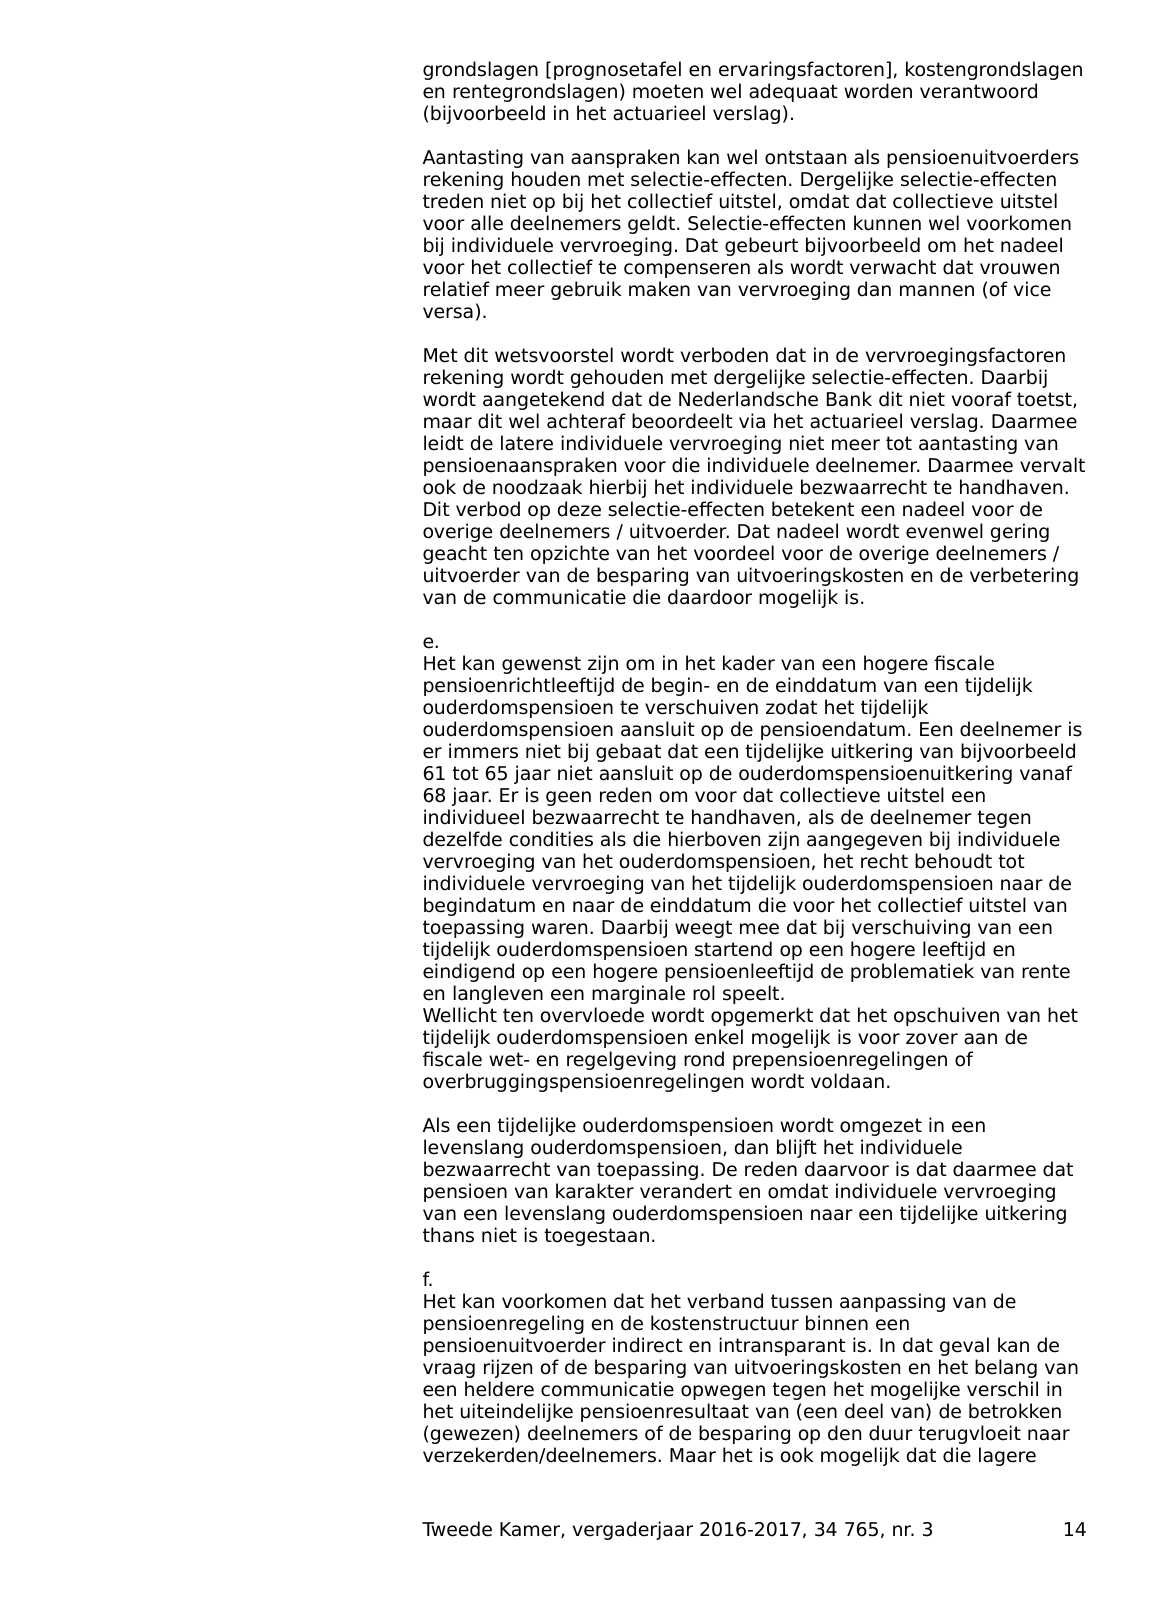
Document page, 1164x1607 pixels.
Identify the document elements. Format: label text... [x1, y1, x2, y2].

text e. [422, 631, 1087, 653]
text f. [422, 1269, 1087, 1291]
text grondslagen [prognosetafel en ervaringsfactoren], kostengrondslagen en rentegrondslagen) moeten wel adequaat worden verantwoord (bijvoorbeeld in het actuarieel verslag). [422, 59, 1087, 125]
text Aantasting van aanspraken kan wel ontstaan als pensioenuitvoerders rekening houden met selectie-effecten. Dergelijke selectie-effecten treden niet op bij het collectief uitstel, omdat dat collectieve uitstel voor alle deelnemers geldt. Selectie-effecten kunnen wel voorkomen bij individuele vervroeging. Dat gebeurt bijvoorbeeld om het nadeel voor het collectief te compenseren als wordt verwacht dat vrouwen relatief meer gebruik maken van vervroeging dan mannen (of vice versa). [422, 147, 1087, 323]
text Als een tijdelijke ouderdomspensioen wordt omgezet in een levenslang ouderdomspensioen, dan blijft het individuele bezwaarrecht van toepassing. De reden daarvoor is dat daarmee dat pensioen van karakter verandert en omdat individuele vervroeging van een levenslang ouderdomspensioen naar een tijdelijke uitkering thans niet is toegestaan. [422, 1115, 1087, 1247]
text Het kan voorkomen dat het verband tussen aanpassing van de pensioenregeling en de kostenstructuur binnen een pensioenuitvoerder indirect en intransparant is. In dat geval kan de vraag rijzen of de besparing van uitvoeringskosten en het belang van een heldere communicatie opwegen tegen het mogelijke verschil in het uiteindelijke pensioenresultaat van (een deel van) de betrokken (gewezen) deelnemers of de besparing op den duur terugvloeit naar verzekerden/deelnemers. Maar het is ook mogelijk dat die lagere [422, 1291, 1087, 1467]
text Het kan gewenst zijn om in het kader van een hogere fiscale pensioenrichtleeftijd de begin- en de einddatum van een tijdelijk ouderdomspensioen te verschuiven zodat het tijdelijk ouderdomspensioen aansluit op de pensioendatum. Een deelnemer is er immers niet bij gebaat dat een tijdelijke uitkering van bijvoorbeeld 61 tot 65 jaar niet aansluit op de ouderdomspensioenuitkering vanaf 68 jaar. Er is geen reden om voor dat collectieve uitstel een individueel bezwaarrecht te handhaven, als de deelnemer tegen dezelfde condities als die hierboven zijn aangegeven bij individuele vervroeging van het ouderdomspensioen, het recht behoudt tot individuele vervroeging van het tijdelijk ouderdomspensioen naar de begindatum en naar de einddatum die voor het collectief uitstel van toepassing waren. Daarbij weegt mee dat bij verschuiving van een tijdelijk ouderdomspensioen startend op een hogere leeftijd en eindigend op een hogere pensioenleeftijd de problematiek van rente en langleven een marginale rol speelt. [422, 653, 1087, 1005]
text Dit verbod op deze selectie-effecten betekent een nadeel voor de overige deelnemers / uitvoerder. Dat nadeel wordt evenwel gering geacht ten opzichte van het voordeel voor de overige deelnemers / uitvoerder van de besparing van uitvoeringskosten en de verbetering van de communicatie die daardoor mogelijk is. [422, 499, 1087, 609]
text Wellicht ten overvloede wordt opgemerkt dat het opschuiven van het tijdelijk ouderdomspensioen enkel mogelijk is voor zover aan de fiscale wet- en regelgeving rond prepensioenregelingen of overbruggingspensioenregelingen wordt voldaan. [422, 1005, 1087, 1093]
text Met dit wetsvoorstel wordt verboden dat in de vervroegingsfactoren rekening wordt gehouden met dergelijke selectie-effecten. Daarbij wordt aangetekend dat de Nederlandsche Bank dit niet vooraf toetst, maar dit wel achteraf beoordeelt via het actuarieel verslag. Daarmee leidt de latere individuele vervroeging niet meer tot aantasting van pensioenaanspraken voor die individuele deelnemer. Daarmee vervalt ook de noodzaak hierbij het individuele bezwaarrecht te handhaven. [422, 345, 1087, 499]
